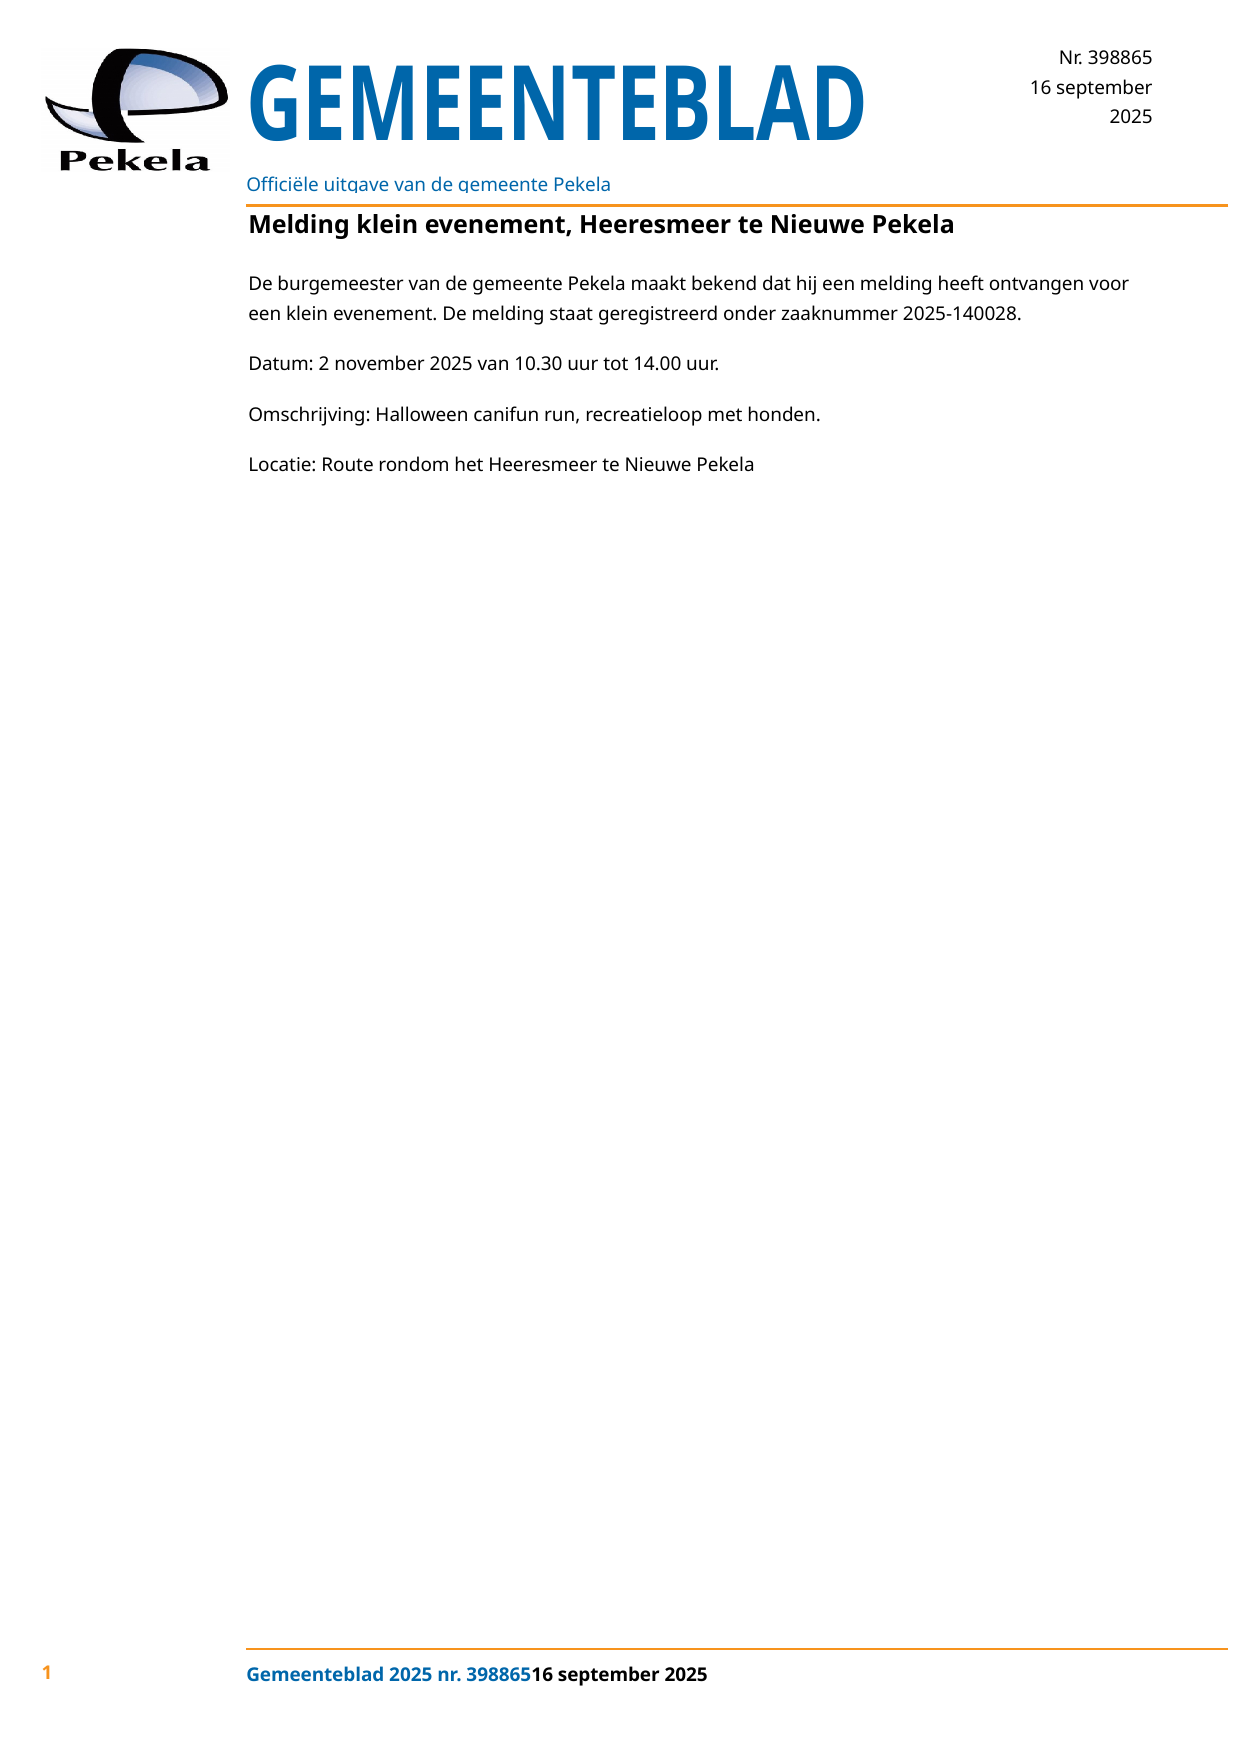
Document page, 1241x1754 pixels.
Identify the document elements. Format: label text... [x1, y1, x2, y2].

text Datum: 2 november 2025 van 10.30 uur tot 14.00 uur. [248, 350, 1152, 376]
text De burgemeester van de gemeente Pekela maakt bekend dat hij een melding heeft ontvangen voor een klein evenement. De melding staat geregistreerd onder zaaknummer 2025-140028. [248, 270, 1152, 326]
text Locatie: Route rondom het Heeresmeer te Nieuwe Pekela [248, 451, 1152, 477]
text Melding klein evenement, Heeresmeer te Nieuwe Pekela [248, 207, 1152, 241]
picture [41, 47, 231, 172]
text Omschrijving: Halloween canifun run, recreatieloop met honden. [248, 401, 1152, 426]
